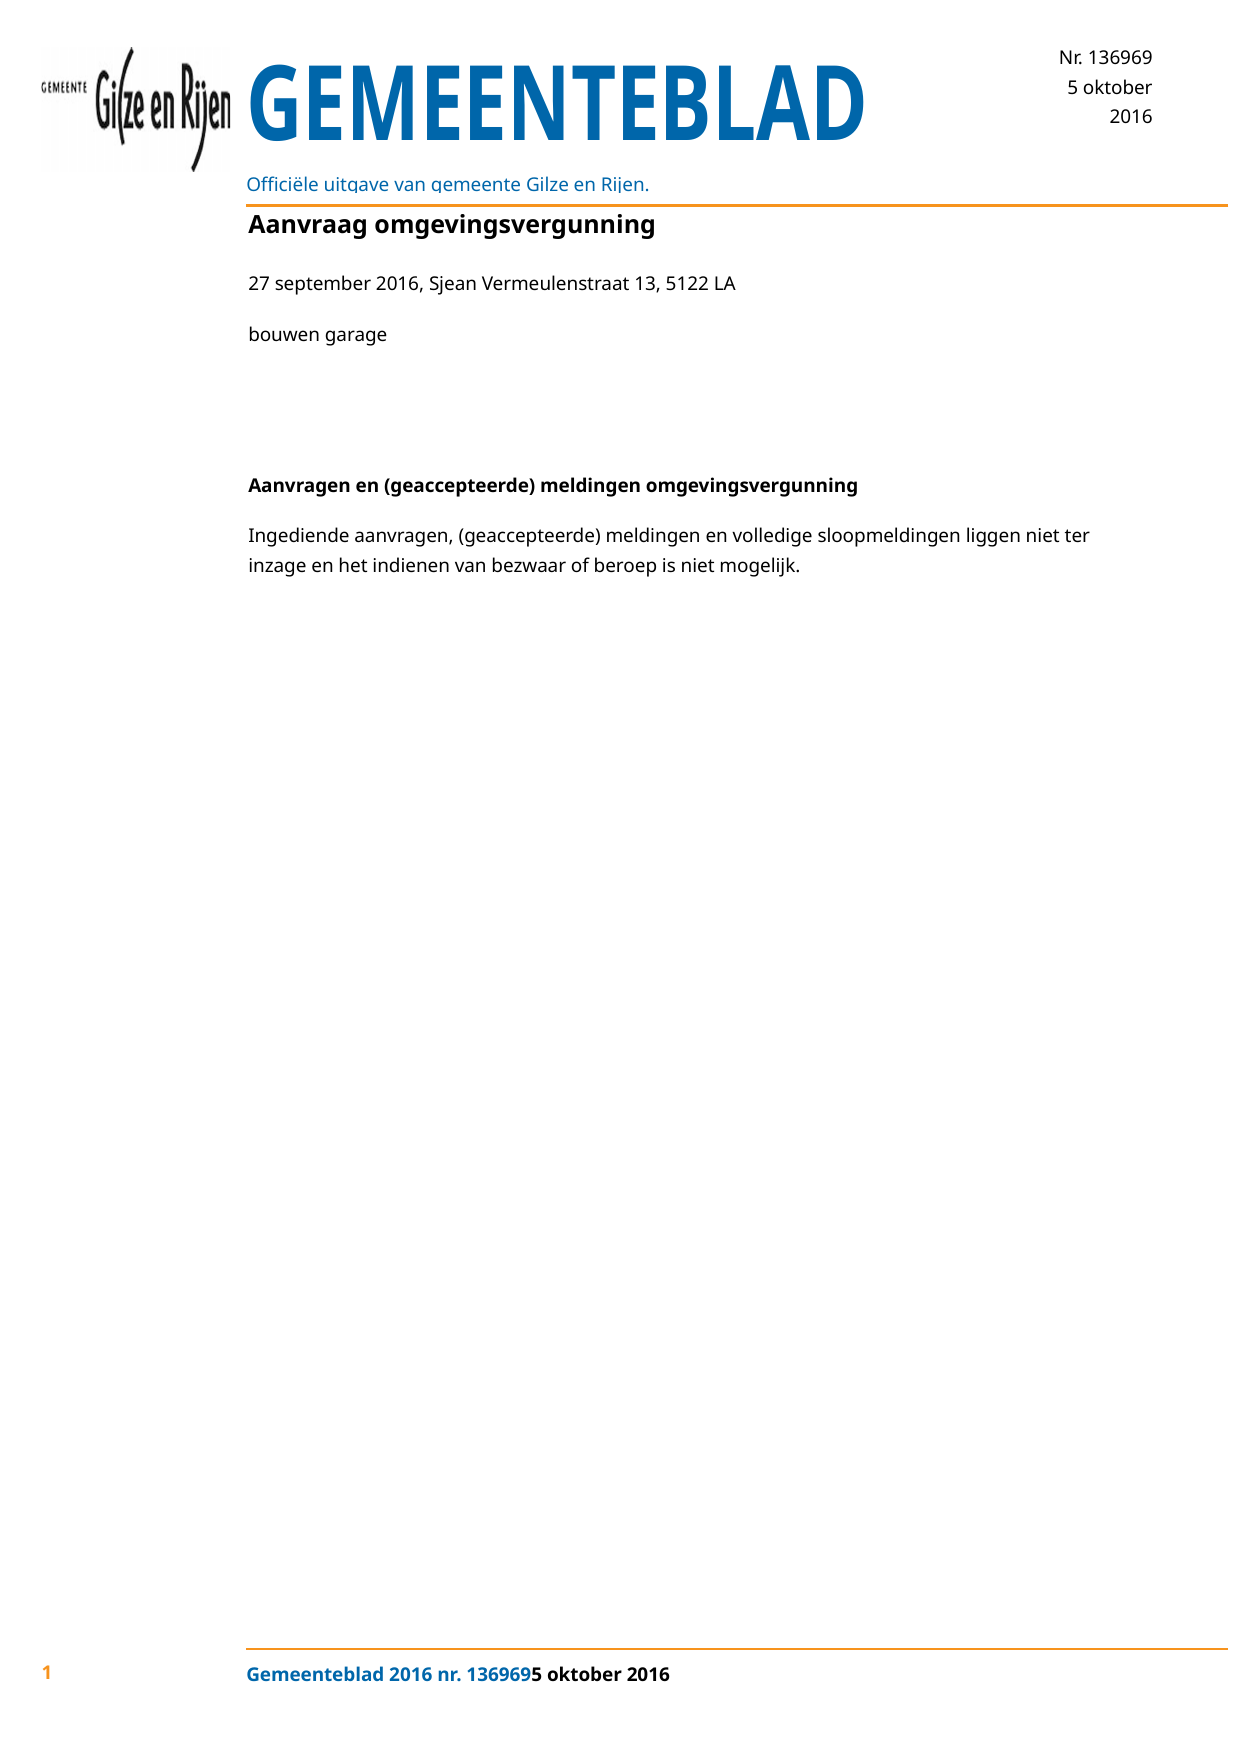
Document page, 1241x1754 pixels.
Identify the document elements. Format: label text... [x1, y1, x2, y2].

text bouwen garage [248, 321, 1152, 346]
text Aanvragen en (geaccepteerde) meldingen omgevingsvergunning [248, 472, 1152, 498]
picture [41, 47, 231, 172]
text 27 september 2016, Sjean Vermeulenstraat 13, 5122 LA [248, 270, 1152, 296]
text Ingediende aanvragen, (geaccepteerde) meldingen en volledige sloopmeldingen liggen niet ter inzage en het indienen van bezwaar of beroep is niet mogelijk. [248, 522, 1152, 578]
text Aanvraag omgevingsvergunning [248, 207, 1152, 241]
